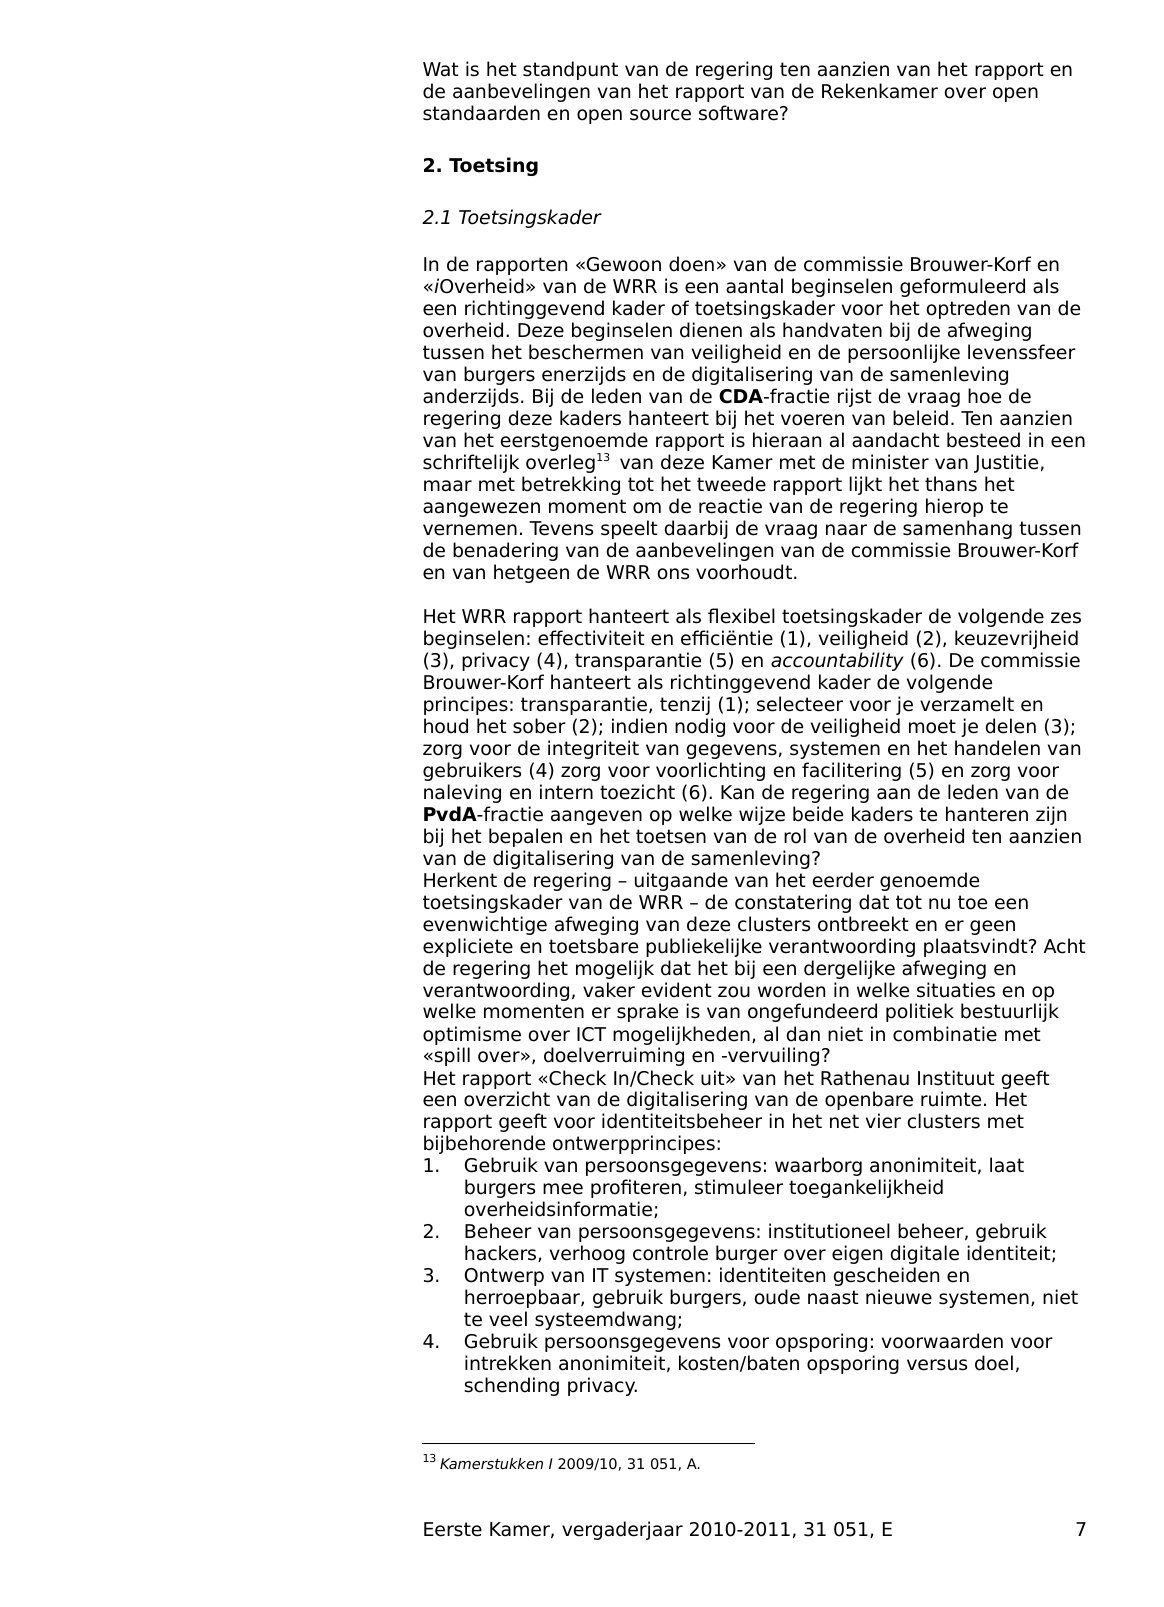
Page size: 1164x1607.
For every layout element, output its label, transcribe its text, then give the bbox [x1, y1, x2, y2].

text In de rapporten «Gewoon doen» van de commissie Brouwer-Korf en «iOverheid» van de WRR is een aantal beginselen geformuleerd als een richtinggevend kader of toetsingskader voor het optreden van de overheid. Deze beginselen dienen als handvaten bij de afweging tussen het beschermen van veiligheid en de persoonlijke levenssfeer van burgers enerzijds en de digitalisering van de samenleving anderzijds. Bij de leden van de CDA-fractie rijst de vraag hoe de regering deze kaders hanteert bij het voeren van beleid. Ten aanzien van het eerstgenoemde rapport is hieraan al aandacht besteed in een schriftelijk overleg van deze Kamer met de minister van Justitie, maar met betrekking tot het tweede rapport lijkt het thans het aangewezen moment om de reactie van de regering hierop te vernemen. Tevens speelt daarbij de vraag naar de samenhang tussen de benadering van de aanbevelingen van de commissie Brouwer-Korf en van hetgeen de WRR ons voorhoudt. [422, 254, 1087, 584]
text Kamerstukken I 2009/10, 31 051, A. [422, 1452, 1087, 1474]
text 1. Gebruik van persoonsgegevens: waarborg anonimiteit, laat burgers mee profiteren, stimuleer toegankelijkheid overheidsinformatie; [422, 1155, 1087, 1221]
text Het rapport «Check In/Check uit» van het Rathenau Instituut geeft een overzicht van de digitalisering van de openbare ruimte. Het rapport geeft voor identiteitsbeheer in het net vier clusters met bijbehorende ontwerpprincipes: [422, 1067, 1087, 1155]
text 4. Gebruik persoonsgegevens voor opsporing: voorwaarden voor intrekken anonimiteit, kosten/baten opsporing versus doel, schending privacy. [422, 1331, 1087, 1397]
subtitle 2. Toetsing [422, 155, 1087, 177]
text Het WRR rapport hanteert als flexibel toetsingskader de volgende zes beginselen: effectiviteit en efficiëntie (1), veiligheid (2), keuzevrijheid (3), privacy (4), transparantie (5) en accountability (6). De commissie Brouwer-Korf hanteert als richtinggevend kader de volgende principes: transparantie, tenzij (1); selecteer voor je verzamelt en houd het sober (2); indien nodig voor de veiligheid moet je delen (3); zorg voor de integriteit van gegevens, systemen en het handelen van gebruikers (4) zorg voor voorlichting en facilitering (5) en zorg voor naleving en intern toezicht (6). Kan de regering aan de leden van de PvdA-fractie aangeven op welke wijze beide kaders te hanteren zijn bij het bepalen en het toetsen van de rol van de overheid ten aanzien van de digitalisering van de samenleving? [422, 606, 1087, 869]
subtitle 2.1 Toetsingskader [422, 207, 1087, 229]
text 2. Beheer van persoonsgegevens: institutioneel beheer, gebruik hackers, verhoog controle burger over eigen digitale identiteit; [422, 1221, 1087, 1265]
text Wat is het standpunt van de regering ten aanzien van het rapport en de aanbevelingen van het rapport van de Rekenkamer over open standaarden en open source software? [422, 59, 1087, 125]
text Herkent de regering – uitgaande van het eerder genoemde toetsingskader van de WRR – de constatering dat tot nu toe een evenwichtige afweging van deze clusters ontbreekt en er geen expliciete en toetsbare publiekelijke verantwoording plaatsvindt? Acht de regering het mogelijk dat het bij een dergelijke afweging en verantwoording, vaker evident zou worden in welke situaties en op welke momenten er sprake is van ongefundeerd politiek bestuurlijk optimisme over ICT mogelijkheden, al dan niet in combinatie met «spill over», doelverruiming en -vervuiling? [422, 869, 1087, 1067]
text 3. Ontwerp van IT systemen: identiteiten gescheiden en herroepbaar, gebruik burgers, oude naast nieuwe systemen, niet te veel systeemdwang; [422, 1265, 1087, 1331]
